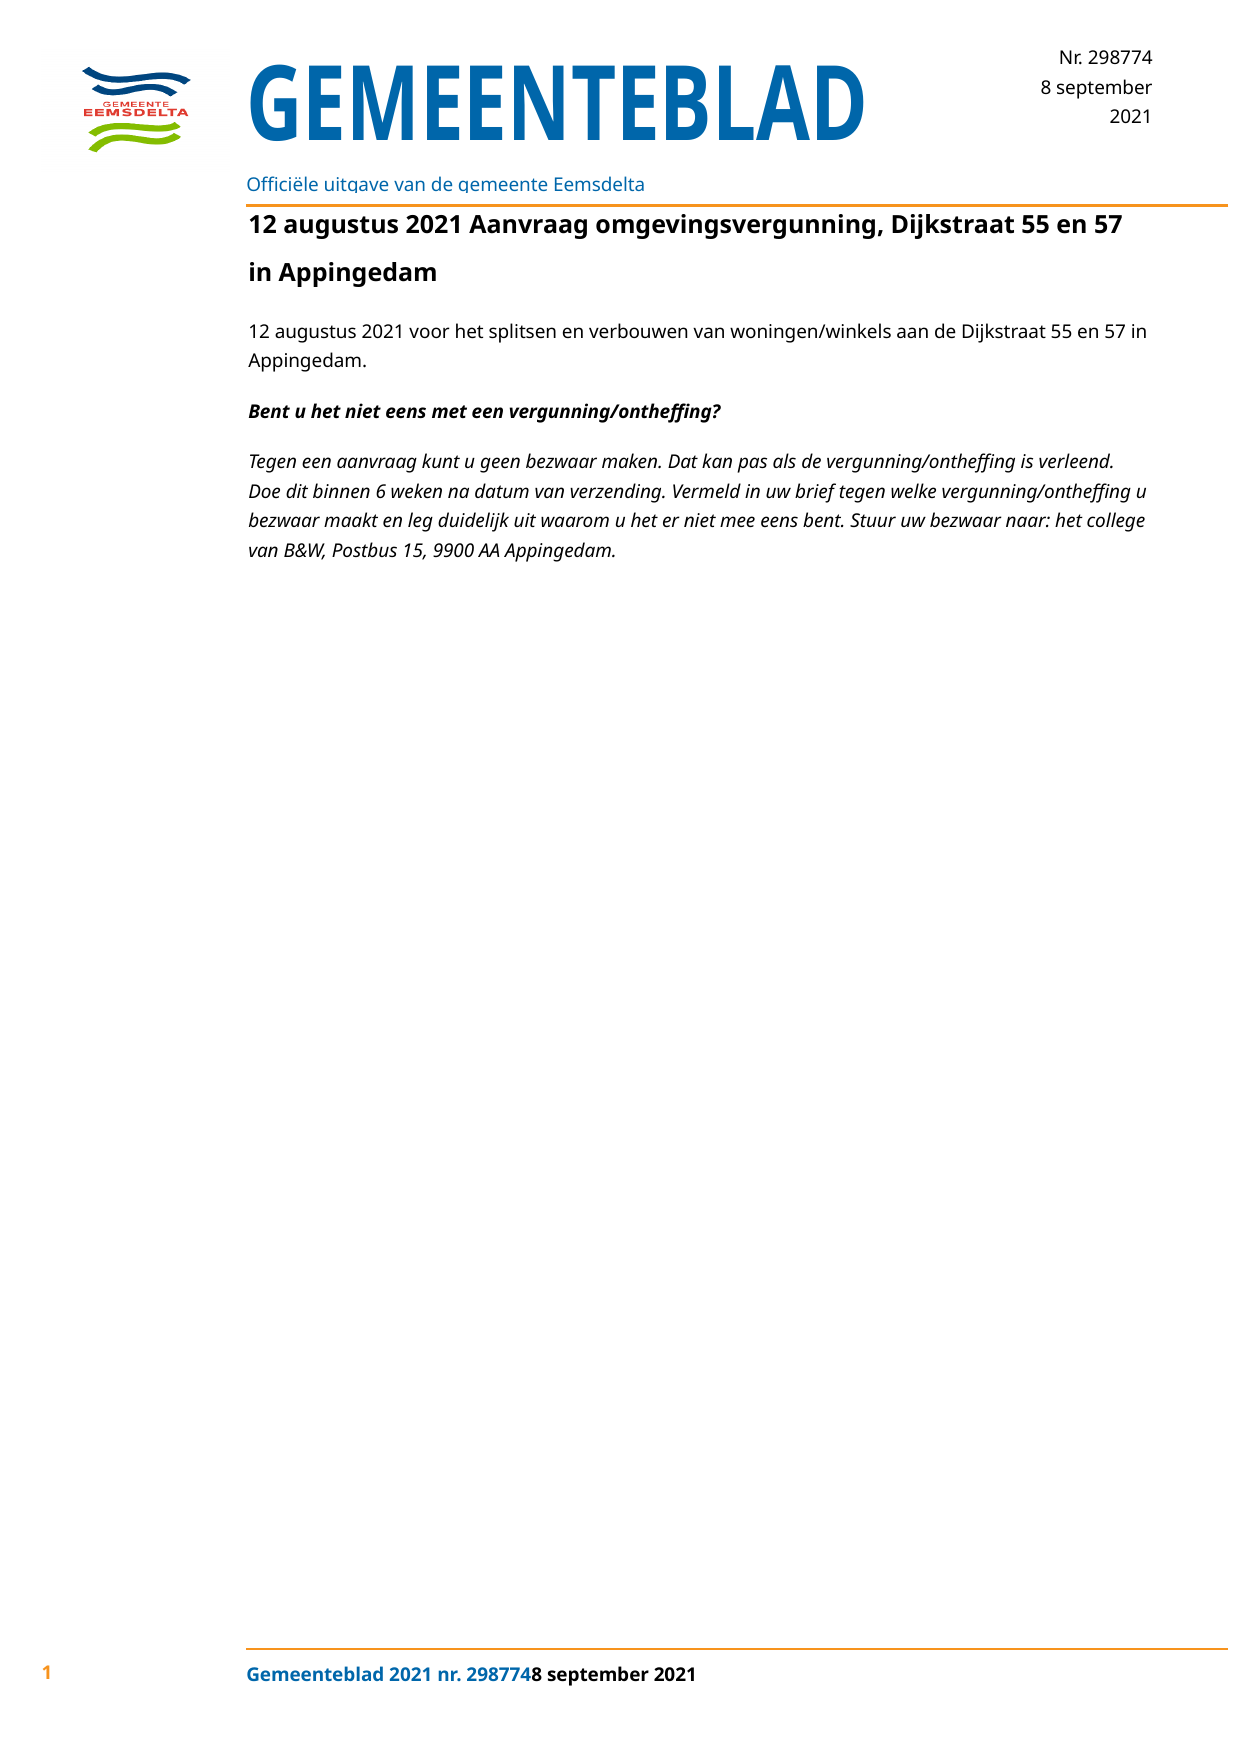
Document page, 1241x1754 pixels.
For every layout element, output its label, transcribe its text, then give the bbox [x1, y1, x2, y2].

text Bent u het niet eens met een vergunning/ontheffing? [248, 398, 1152, 424]
text 12 augustus 2021 Aanvraag omgevingsvergunning, Dijkstraat 55 en 57 in Appingedam [248, 207, 1152, 288]
text 12 augustus 2021 voor het splitsen en verbouwen van woningen/winkels aan de Dijkstraat 55 en 57 in Appingedam. [248, 318, 1152, 373]
text Tegen een aanvraag kunt u geen bezwaar maken. Dat kan pas als de vergunning/ontheffing is verleend. Doe dit binnen 6 weken na datum van verzending. Vermeld in uw brief tegen welke vergunning/ontheffing u bezwaar maakt en leg duidelijk uit waarom u het er niet mee eens bent. Stuur uw bezwaar naar: het college van B&W, Postbus 15, 9900 AA Appingedam. [248, 448, 1152, 563]
picture [41, 47, 231, 172]
